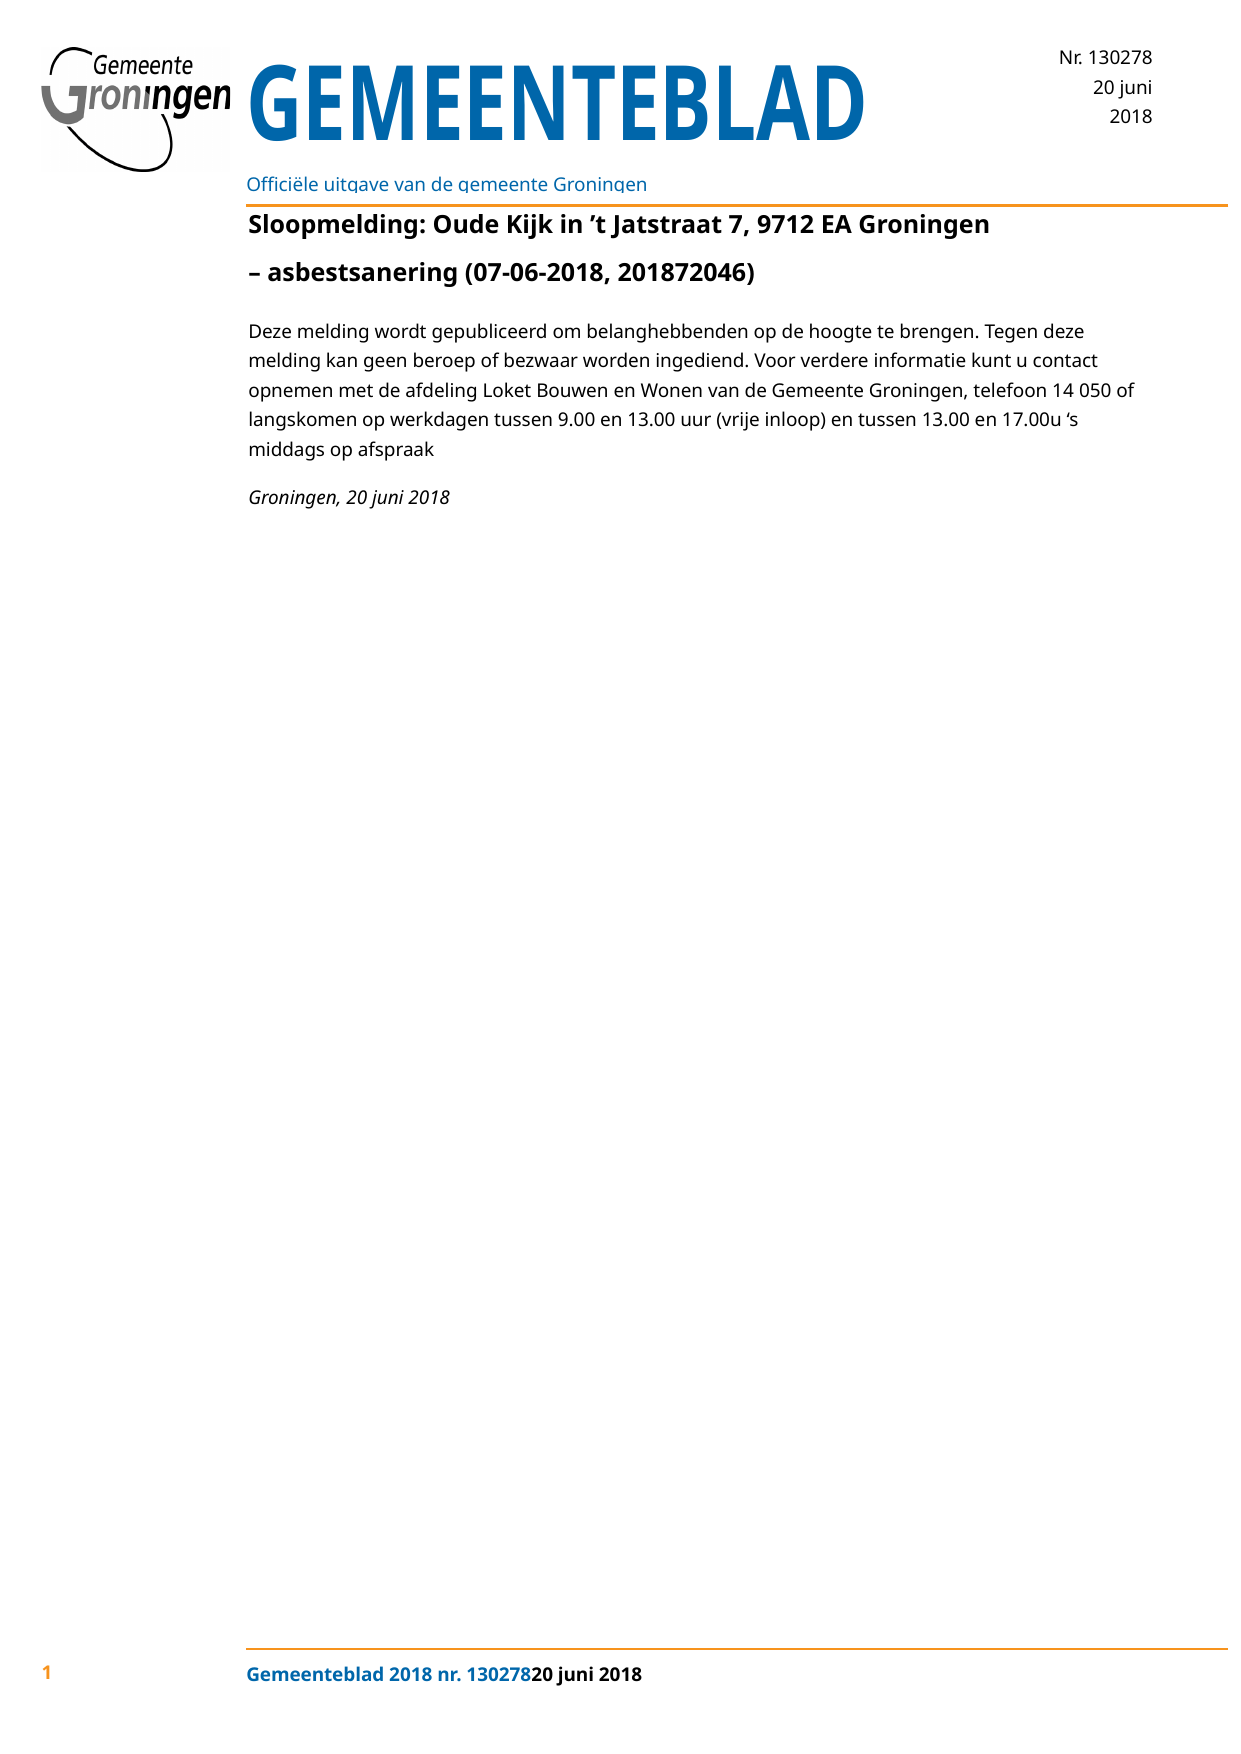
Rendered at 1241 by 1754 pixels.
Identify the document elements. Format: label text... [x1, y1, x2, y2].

text Sloopmelding: Oude Kijk in ’t Jatstraat 7, 9712 EA Groningen – asbestsanering (07-06-2018, 201872046) [248, 207, 1152, 288]
picture [41, 47, 231, 172]
text Groningen, 20 juni 2018 [248, 484, 1152, 510]
text Deze melding wordt gepubliceerd om belanghebbenden op de hoogte te brengen. Tegen deze melding kan geen beroep of bezwaar worden ingediend. Voor verdere informatie kunt u contact opnemen met de afdeling Loket Bouwen en Wonen van de Gemeente Groningen, telefoon 14 050 of langskomen op werkdagen tussen 9.00 en 13.00 uur (vrije inloop) en tussen 13.00 en 17.00u ‘s middags op afspraak [248, 318, 1152, 462]
